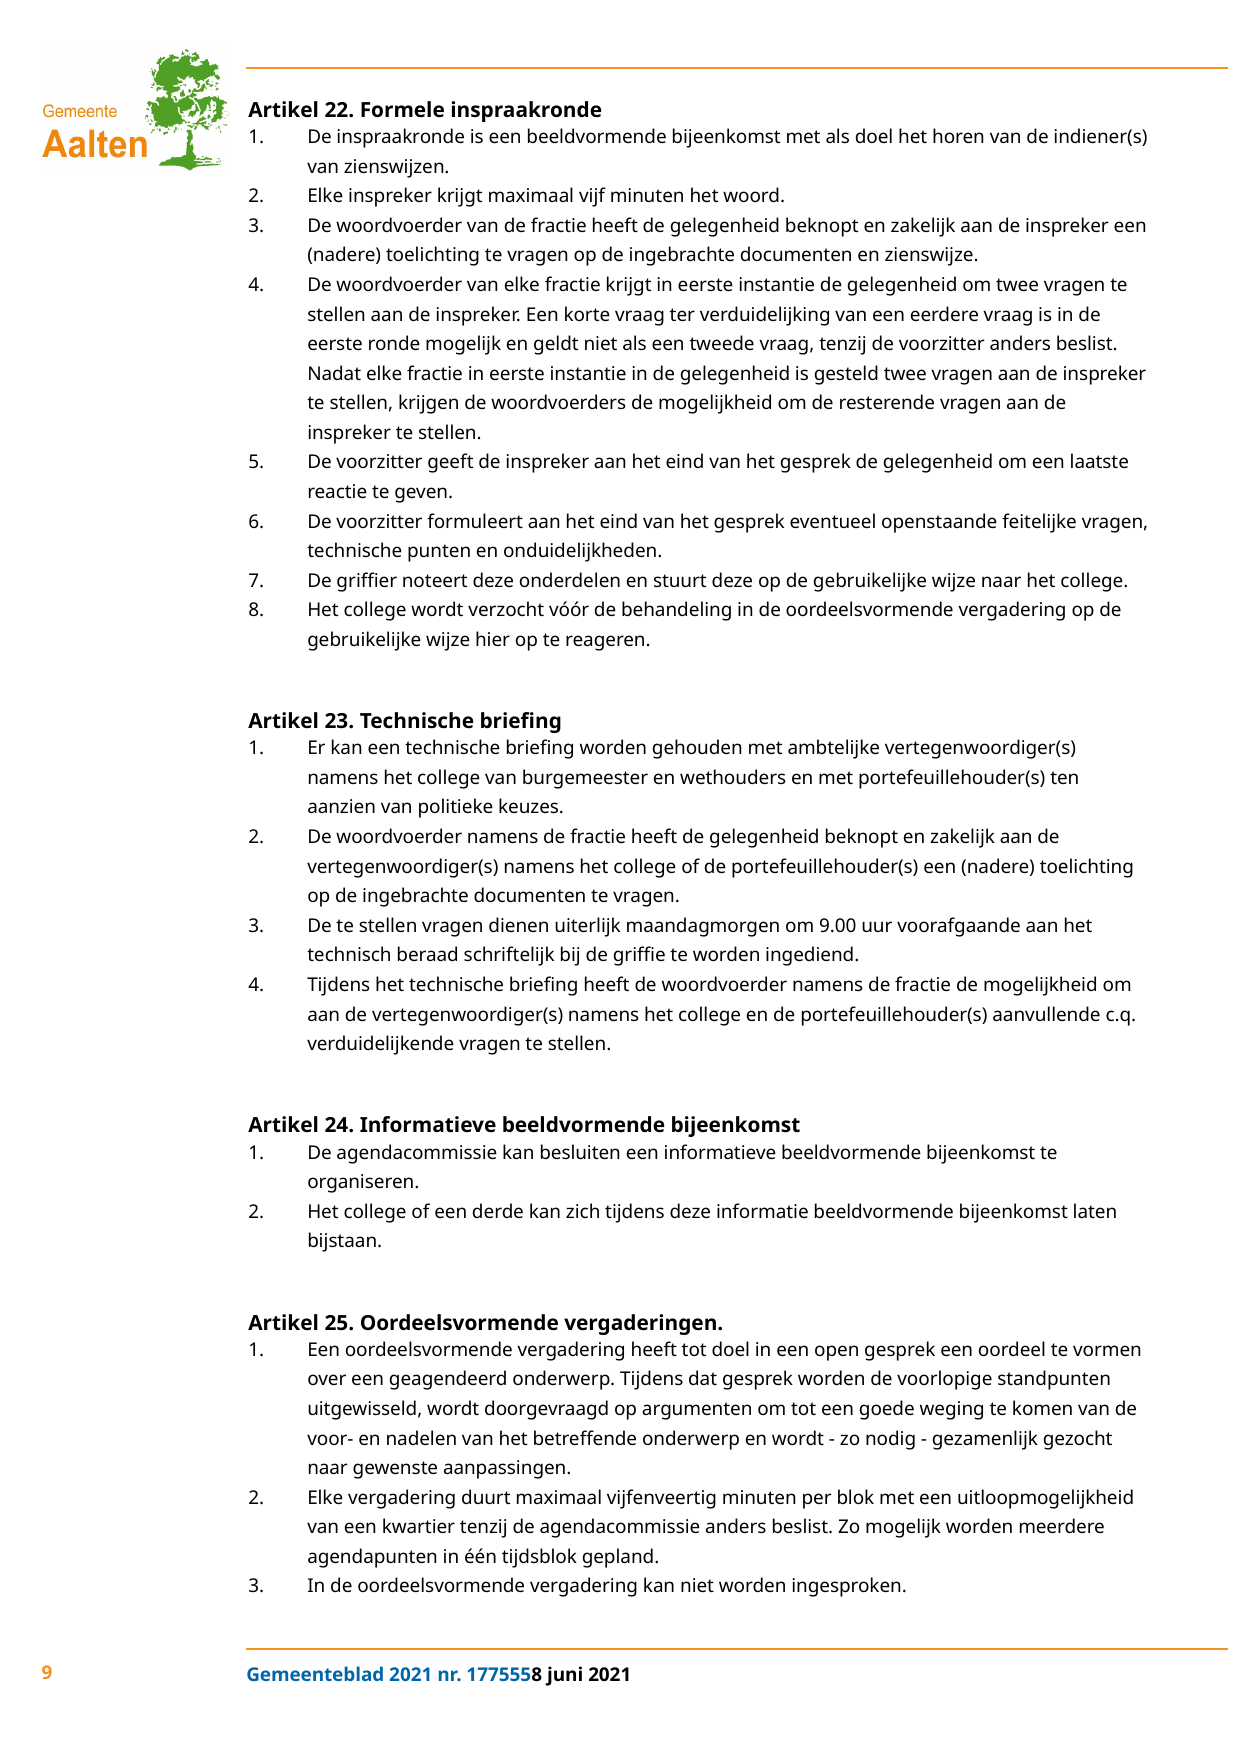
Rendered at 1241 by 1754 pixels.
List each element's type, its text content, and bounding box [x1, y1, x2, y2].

list Elke vergadering duurt maximaal vijfenveertig minuten per blok met een uitloopmogelijkheid van een kwartier tenzij de agendacommissie anders beslist. Zo mogelijk worden meerdere agendapunten in één tijdsblok gepland. [248, 1484, 1152, 1569]
list De griffier noteert deze onderdelen en stuurt deze op de gebruikelijke wijze naar het college. [248, 567, 1152, 593]
list De agendacommissie kan besluiten een informatieve beeldvormende bijeenkomst te organiseren. [248, 1139, 1152, 1194]
list Het college of een derde kan zich tijdens deze informatie beeldvormende bijeenkomst laten bijstaan. [248, 1198, 1152, 1253]
list De woordvoerder van elke fractie krijgt in eerste instantie de gelegenheid om twee vragen te stellen aan de inspreker. Een korte vraag ter verduidelijking van een eerdere vraag is in de eerste ronde mogelijk en geldt niet als een tweede vraag, tenzij de voorzitter anders beslist. Nadat elke fractie in eerste instantie in de gelegenheid is gesteld twee vragen aan de inspreker te stellen, krijgen de woordvoerders de mogelijkheid om de resterende vragen aan de inspreker te stellen. [248, 271, 1152, 445]
list De inspraakronde is een beeldvormende bijeenkomst met als doel het horen van de indiener(s) van zienswijzen. [248, 123, 1152, 178]
picture [41, 47, 231, 172]
list De voorzitter geeft de inspreker aan het eind van het gesprek de gelegenheid om een laatste reactie te geven. [248, 449, 1152, 504]
list In de oordeelsvormende vergadering kan niet worden ingesproken. [248, 1573, 1152, 1598]
list De woordvoerder van de fractie heeft de gelegenheid beknopt en zakelijk aan de inspreker een (nadere) toelichting te vragen op de ingebrachte documenten en zienswijze. [248, 212, 1152, 267]
list De te stellen vragen dienen uiterlijk maandagmorgen om 9.00 uur voorafgaande aan het technisch beraad schriftelijk bij de griffie te worden ingediend. [248, 912, 1152, 967]
text Artikel 24. Informatieve beeldvormende bijeenkomst [248, 1110, 1152, 1139]
list Tijdens het technische briefing heeft de woordvoerder namens de fractie de mogelijkheid om aan de vertegenwoordiger(s) namens het college en de portefeuillehouder(s) aanvullende c.q. verduidelijkende vragen te stellen. [248, 971, 1152, 1056]
list Het college wordt verzocht vóór de behandeling in de oordeelsvormende vergadering op de gebruikelijke wijze hier op te reageren. [248, 597, 1152, 652]
list Een oordeelsvormende vergadering heeft tot doel in een open gesprek een oordeel te vormen over een geagendeerd onderwerp. Tijdens dat gesprek worden de voorlopige standpunten uitgewisseld, wordt doorgevraagd op argumenten om tot een goede weging te komen van de voor- en nadelen van het betreffende onderwerp en wordt - zo nodig - gezamenlijk gezocht naar gewenste aanpassingen. [248, 1336, 1152, 1480]
list De woordvoerder namens de fractie heeft de gelegenheid beknopt en zakelijk aan de vertegenwoordiger(s) namens het college of de portefeuillehouder(s) een (nadere) toelichting op de ingebrachte documenten te vragen. [248, 823, 1152, 908]
text Artikel 23. Technische briefing [248, 706, 1152, 734]
list De voorzitter formuleert aan het eind van het gesprek eventueel openstaande feitelijke vragen, technische punten en onduidelijkheden. [248, 508, 1152, 563]
list Er kan een technische briefing worden gehouden met ambtelijke vertegenwoordiger(s) namens het college van burgemeester en wethouders en met portefeuillehouder(s) ten aanzien van politieke keuzes. [248, 734, 1152, 819]
list Elke inspreker krijgt maximaal vijf minuten het woord. [248, 182, 1152, 208]
text Artikel 25. Oordeelsvormende vergaderingen. [248, 1308, 1152, 1336]
text Artikel 22. Formele inspraakronde [248, 95, 1152, 123]
